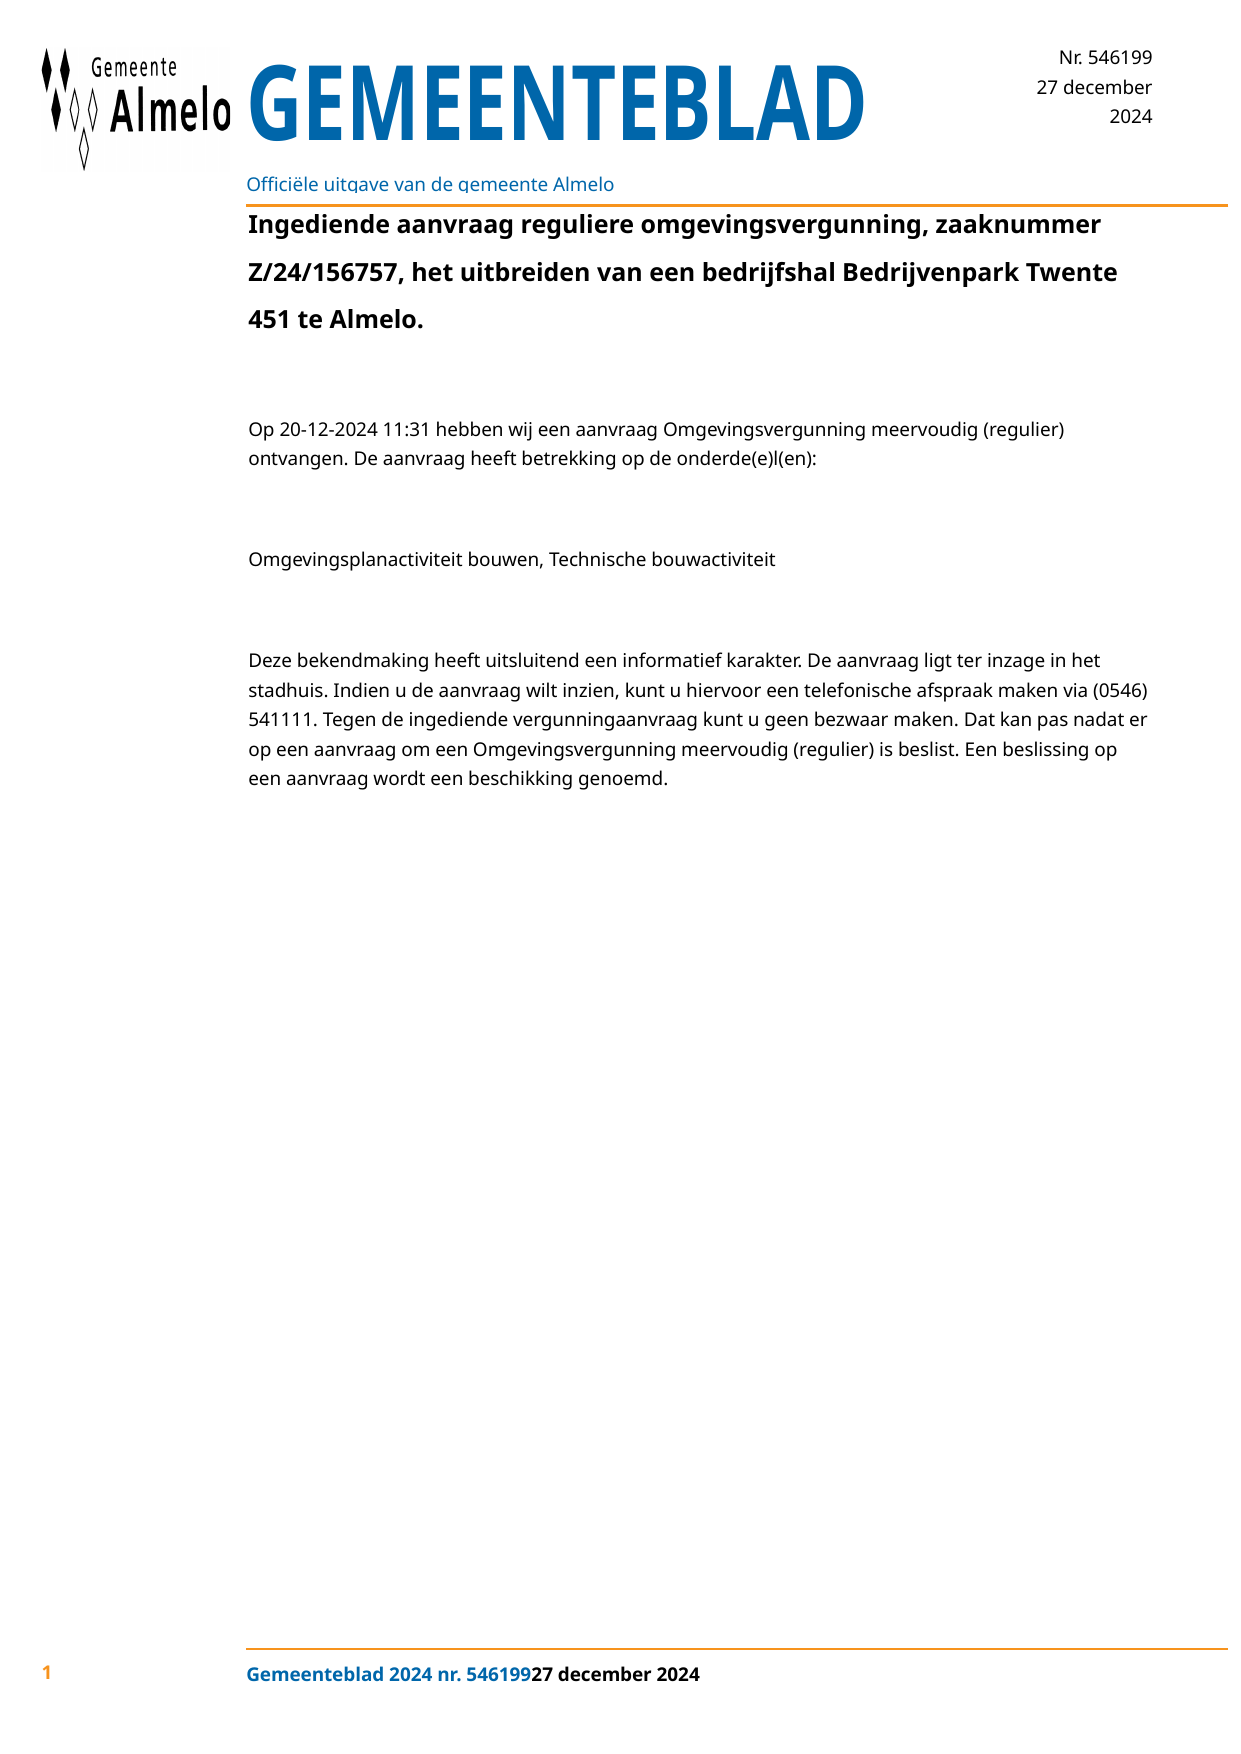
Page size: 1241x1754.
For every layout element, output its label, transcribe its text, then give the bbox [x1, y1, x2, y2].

text Ingediende aanvraag reguliere omgevingsvergunning, zaaknummer Z/24/156757, het uitbreiden van een bedrijfshal Bedrijvenpark Twente 451 te Almelo. [248, 207, 1152, 336]
text Op 20-12-2024 11:31 hebben wij een aanvraag Omgevingsvergunning meervoudig (regulier) ontvangen. De aanvraag heeft betrekking op de onderde(e)l(en): [248, 416, 1152, 471]
text Omgevingsplanactiviteit bouwen, Technische bouwactiviteit [248, 546, 1152, 572]
picture [41, 47, 231, 172]
text Deze bekendmaking heeft uitsluitend een informatief karakter. De aanvraag ligt ter inzage in het stadhuis. Indien u de aanvraag wilt inzien, kunt u hiervoor een telefonische afspraak maken via (0546) 541111. Tegen de ingediende vergunningaanvraag kunt u geen bezwaar maken. Dat kan pas nadat er op een aanvraag om een Omgevingsvergunning meervoudig (regulier) is beslist. Een beslissing op een aanvraag wordt een beschikking genoemd. [248, 647, 1152, 791]
